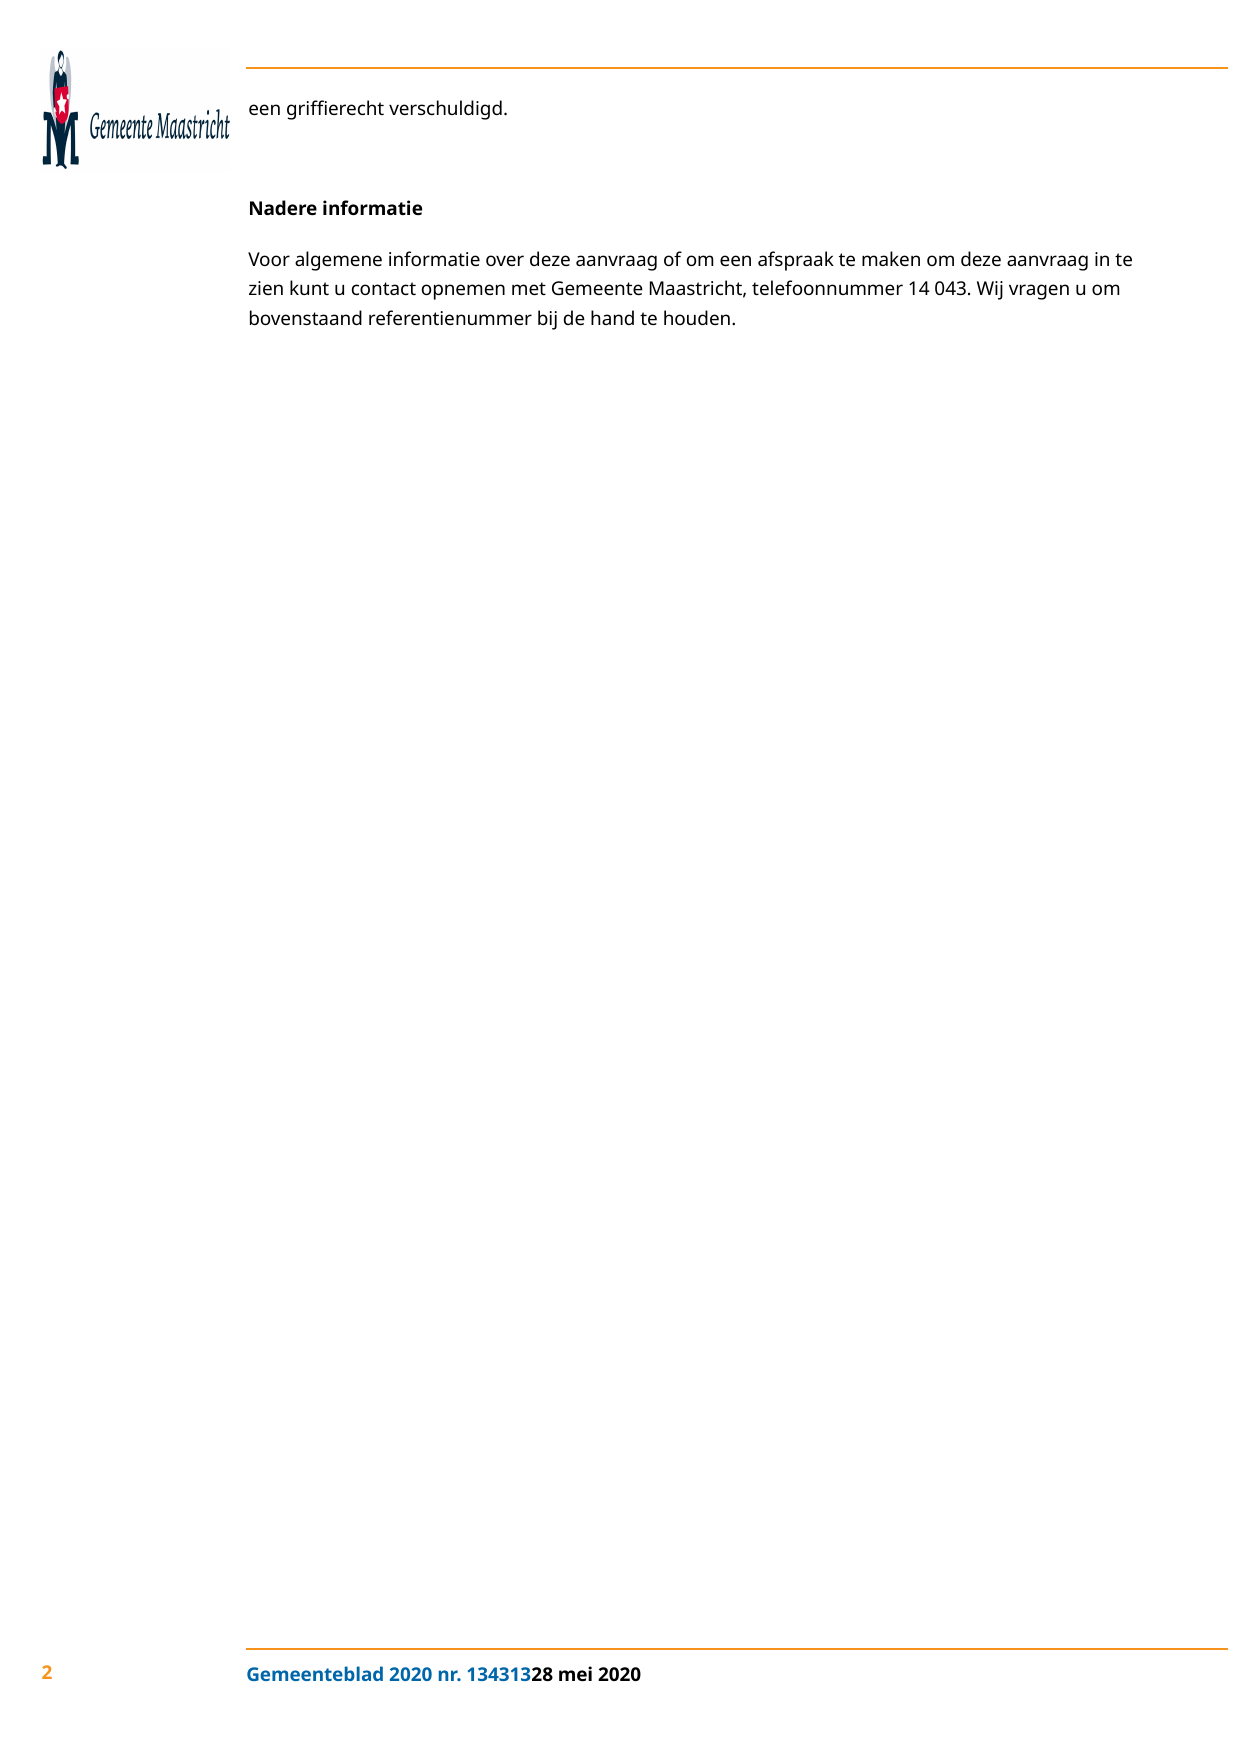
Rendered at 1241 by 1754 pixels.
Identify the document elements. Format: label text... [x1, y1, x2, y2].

picture [41, 47, 231, 172]
text Nadere informatie [248, 196, 1152, 221]
text Voor algemene informatie over deze aanvraag of om een afspraak te maken om deze aanvraag in te zien kunt u contact opnemen met Gemeente Maastricht, telefoonnummer 14 043. Wij vragen u om bovenstaand referentienummer bij de hand te houden. [248, 246, 1152, 331]
text een griffierecht verschuldigd. [248, 95, 1152, 121]
